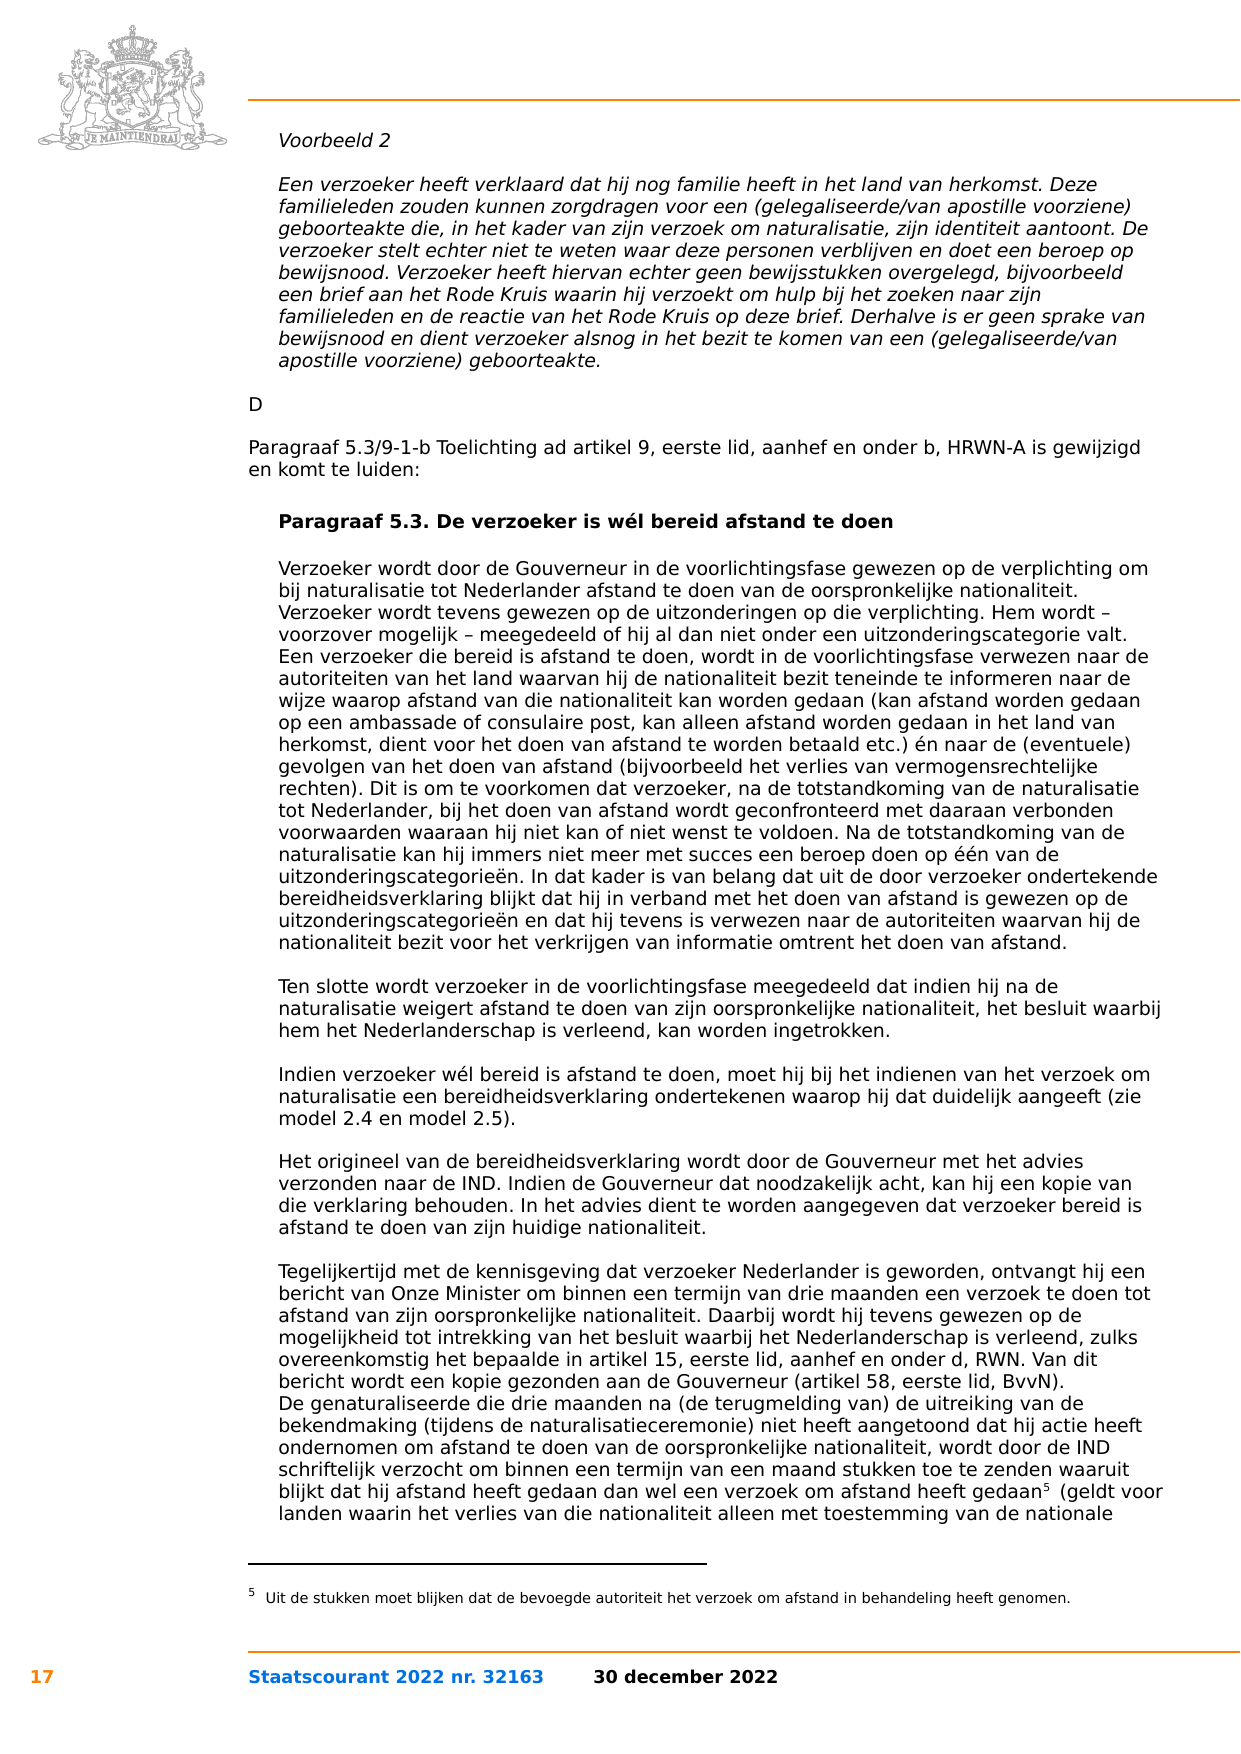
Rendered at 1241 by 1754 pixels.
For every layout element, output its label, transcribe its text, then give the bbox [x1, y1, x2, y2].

text Het origineel van de bereidheidsverklaring wordt door de Gouverneur met het advies verzonden naar de IND. Indien de Gouverneur dat noodzakelijk acht, kan hij een kopie van die verklaring behouden. In het advies dient te worden aangegeven dat verzoeker bereid is afstand te doen van zijn huidige nationaliteit. [278, 1151, 1163, 1239]
text Een verzoeker heeft verklaard dat hij nog familie heeft in het land van herkomst. Deze familieleden zouden kunnen zorgdragen voor een (gelegaliseerde/van apostille voorziene) geboorteakte die, in het kader van zijn verzoek om naturalisatie, zijn identiteit aantoont. De verzoeker stelt echter niet te weten waar deze personen verblijven en doet een beroep op bewijsnood. Verzoeker heeft hiervan echter geen bewijsstukken overgelegd, bijvoorbeeld een brief aan het Rode Kruis waarin hij verzoekt om hulp bij het zoeken naar zijn familieleden en de reactie van het Rode Kruis op deze brief. Derhalve is er geen sprake van bewijsnood en dient verzoeker alsnog in het bezit te komen van een (gelegaliseerde/van apostille voorziene) geboorteakte. [278, 174, 1163, 372]
subtitle Voorbeeld 2 [278, 130, 1163, 152]
text Ten slotte wordt verzoeker in de voorlichtingsfase meegedeeld dat indien hij na de naturalisatie weigert afstand te doen van zijn oorspronkelijke nationaliteit, het besluit waarbij hem het Nederlanderschap is verleend, kan worden ingetrokken. [278, 976, 1163, 1042]
text Indien verzoeker wél bereid is afstand te doen, moet hij bij het indienen van het verzoek om naturalisatie een bereidheidsverklaring ondertekenen waarop hij dat duidelijk aangeeft (zie model 2.4 en model 2.5). [278, 1063, 1163, 1129]
text D [248, 393, 1163, 415]
subtitle Paragraaf 5.3. De verzoeker is wél bereid afstand te doen [278, 511, 1163, 533]
text Verzoeker wordt door de Gouverneur in de voorlichtingsfase gewezen op de verplichting om bij naturalisatie tot Nederlander afstand te doen van de oorspronkelijke nationaliteit. Verzoeker wordt tevens gewezen op de uitzonderingen op die verplichting. Hem wordt – voorzover mogelijk – meegedeeld of hij al dan niet onder een uitzonderingscategorie valt. Een verzoeker die bereid is afstand te doen, wordt in de voorlichtingsfase verwezen naar de autoriteiten van het land waarvan hij de nationaliteit bezit teneinde te informeren naar de wijze waarop afstand van die nationaliteit kan worden gedaan (kan afstand worden gedaan op een ambassade of consulaire post, kan alleen afstand worden gedaan in het land van herkomst, dient voor het doen van afstand te worden betaald etc.) én naar de (eventuele) gevolgen van het doen van afstand (bijvoorbeeld het verlies van vermogensrechtelijke rechten). Dit is om te voorkomen dat verzoeker, na de totstandkoming van de naturalisatie tot Nederlander, bij het doen van afstand wordt geconfronteerd met daaraan verbonden voorwaarden waaraan hij niet kan of niet wenst te voldoen. Na de totstandkoming van de naturalisatie kan hij immers niet meer met succes een beroep doen op één van de uitzonderingscategorieën. In dat kader is van belang dat uit de door verzoeker ondertekende bereidheidsverklaring blijkt dat hij in verband met het doen van afstand is gewezen op de uitzonderingscategorieën en dat hij tevens is verwezen naar de autoriteiten waarvan hij de nationaliteit bezit voor het verkrijgen van informatie omtrent het doen van afstand. [278, 558, 1163, 954]
text Tegelijkertijd met de kennisgeving dat verzoeker Nederlander is geworden, ontvangt hij een bericht van Onze Minister om binnen een termijn van drie maanden een verzoek te doen tot afstand van zijn oorspronkelijke nationaliteit. Daarbij wordt hij tevens gewezen op de mogelijkheid tot intrekking van het besluit waarbij het Nederlanderschap is verleend, zulks overeenkomstig het bepaalde in artikel 15, eerste lid, aanhef en onder d, RWN. Van dit bericht wordt een kopie gezonden aan de Gouverneur (artikel 58, eerste lid, BvvN). [278, 1261, 1163, 1393]
text Paragraaf 5.3/9-1-b Toelichting ad artikel 9, eerste lid, aanhef en onder b, HRWN-A is gewijzigd en komt te luiden: [248, 437, 1163, 481]
text De genaturaliseerde die drie maanden na (de terugmelding van) de uitreiking van de bekendmaking (tijdens de naturalisatieceremonie) niet heeft aangetoond dat hij actie heeft ondernomen om afstand te doen van de oorspronkelijke nationaliteit, wordt door de IND schriftelijk verzocht om binnen een termijn van een maand stukken toe te zenden waaruit blijkt dat hij afstand heeft gedaan dan wel een verzoek om afstand heeft gedaan (geldt voor landen waarin het verlies van die nationaliteit alleen met toestemming van de nationale [278, 1393, 1163, 1525]
picture [38, 25, 227, 150]
text Uit de stukken moet blijken dat de bevoegde autoriteit het verzoek om afstand in behandeling heeft genomen. [248, 1586, 1163, 1608]
